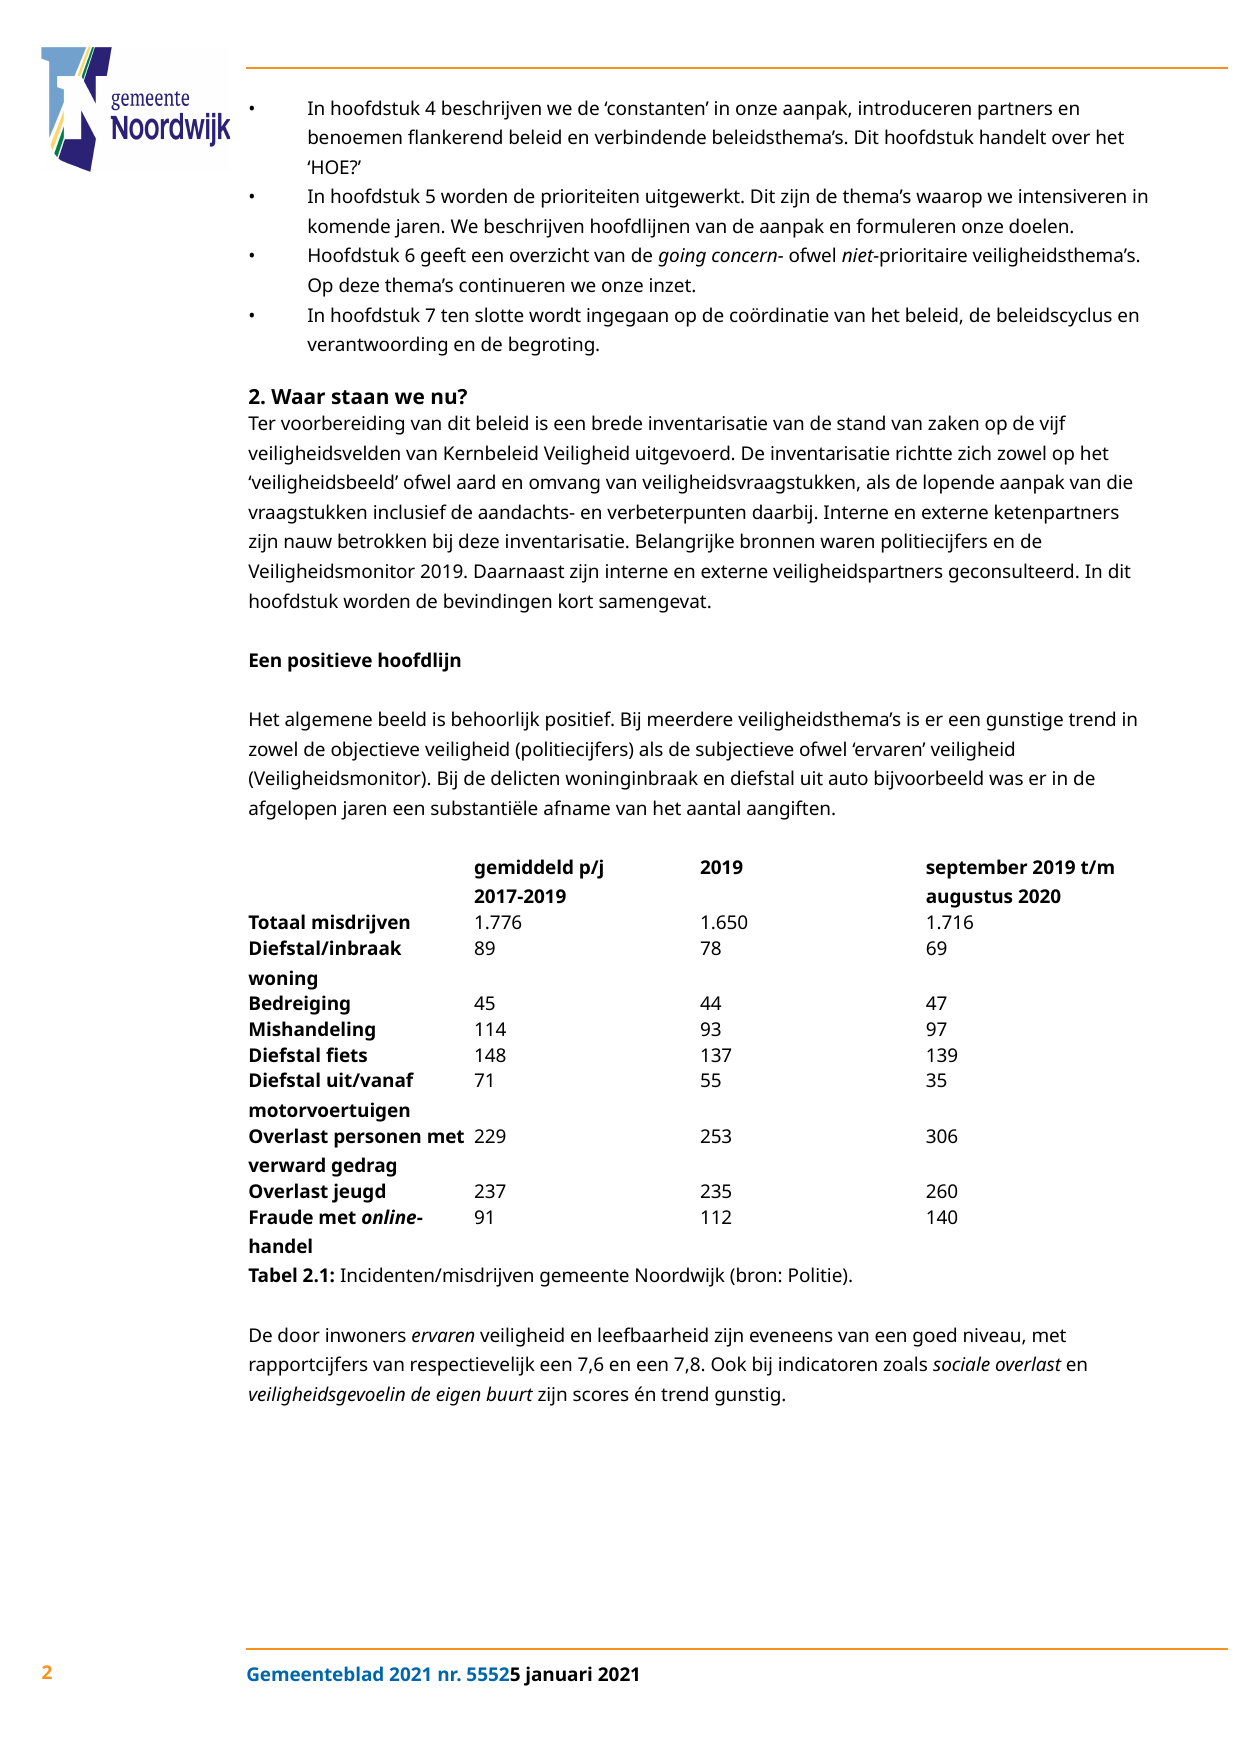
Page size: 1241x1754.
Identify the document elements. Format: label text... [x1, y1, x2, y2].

table_cell 1.650 [700, 910, 926, 935]
table_cell 229 [474, 1123, 700, 1178]
list In hoofdstuk 7 ten slotte wordt ingegaan op de coördinatie van het beleid, de beleidscyclus en verantwoording en de begroting. [248, 302, 1152, 357]
text Tabel 2.1: Incidenten/misdrijven gemeente Noordwijk (bron: Politie). [248, 1263, 1152, 1288]
table_header 2019 [700, 854, 926, 909]
table_cell 306 [926, 1123, 1152, 1178]
table_cell 1.776 [474, 910, 700, 935]
table_cell 260 [926, 1178, 1152, 1204]
table_cell 44 [700, 991, 926, 1016]
table_cell 78 [700, 935, 926, 991]
table_cell Fraude met online-handel [248, 1204, 474, 1259]
table_cell Overlast jeugd [248, 1178, 474, 1204]
table_cell 47 [926, 991, 1152, 1016]
table_cell 112 [700, 1204, 926, 1259]
table_cell 71 [474, 1068, 700, 1123]
table_cell 137 [700, 1042, 926, 1068]
table_cell Totaal misdrijven [248, 910, 474, 935]
text De door inwoners ervaren veiligheid en leefbaarheid zijn eveneens van een goed niveau, met rapportcijfers van respectievelijk een 7,6 en een 7,8. Ook bij indicatoren zoals sociale overlast en veiligheidsgevoelin de eigen buurt zijn scores én trend gunstig. [248, 1322, 1152, 1407]
picture [41, 47, 231, 172]
table_header september 2019 t/m augustus 2020 [926, 854, 1152, 909]
table_cell 89 [474, 935, 700, 991]
text 2. Waar staan we nu? [248, 382, 1152, 410]
table_cell 1.716 [926, 910, 1152, 935]
table_cell Overlast personen met verward gedrag [248, 1123, 474, 1178]
table_cell 69 [926, 935, 1152, 991]
table_header gemiddeld p/j 2017-2019 [474, 854, 700, 909]
table_cell 140 [926, 1204, 1152, 1259]
table_cell 93 [700, 1016, 926, 1042]
table_header [248, 854, 474, 909]
table_cell Diefstal/inbraak woning [248, 935, 474, 991]
list In hoofdstuk 5 worden de prioriteiten uitgewerkt. Dit zijn de thema’s waarop we intensiveren in komende jaren. We beschrijven hoofdlijnen van de aanpak en formuleren onze doelen. [248, 183, 1152, 239]
table_cell 114 [474, 1016, 700, 1042]
table_cell 91 [474, 1204, 700, 1259]
table_cell 55 [700, 1068, 926, 1123]
text Ter voorbereiding van dit beleid is een brede inventarisatie van de stand van zaken op de vijf veiligheidsvelden van Kernbeleid Veiligheid uitgevoerd. De inventarisatie richtte zich zowel op het ‘veiligheidsbeeld’ ofwel aard en omvang van veiligheidsvraagstukken, als de lopende aanpak van die vraagstukken inclusief de aandachts- en verbeterpunten daarbij. Interne en externe ketenpartners zijn nauw betrokken bij deze inventarisatie. Belangrijke bronnen waren politiecijfers en de Veiligheidsmonitor 2019. Daarnaast zijn interne en externe veiligheidspartners geconsulteerd. In dit hoofdstuk worden de bevindingen kort samengevat. [248, 410, 1152, 613]
table_cell 139 [926, 1042, 1152, 1068]
list In hoofdstuk 4 beschrijven we de ‘constanten’ in onze aanpak, introduceren partners en benoemen flankerend beleid en verbindende beleidsthema’s. Dit hoofdstuk handelt over het ‘HOE?’ [248, 95, 1152, 180]
table_cell 97 [926, 1016, 1152, 1042]
table_cell 35 [926, 1068, 1152, 1123]
table_cell 45 [474, 991, 700, 1016]
text Het algemene beeld is behoorlijk positief. Bij meerdere veiligheidsthema’s is er een gunstige trend in zowel de objectieve veiligheid (politiecijfers) als de subjectieve ofwel ‘ervaren’ veiligheid (Veiligheidsmonitor). Bij de delicten woninginbraak en diefstal uit auto bijvoorbeeld was er in de afgelopen jaren een substantiële afname van het aantal aangiften. [248, 706, 1152, 821]
table_cell Bedreiging [248, 991, 474, 1016]
table_cell Diefstal fiets [248, 1042, 474, 1068]
table_cell 253 [700, 1123, 926, 1178]
table_cell 148 [474, 1042, 700, 1068]
text Een positieve hoofdlijn [248, 647, 1152, 673]
table_cell 235 [700, 1178, 926, 1204]
table_cell Diefstal uit/vanaf motorvoertuigen [248, 1068, 474, 1123]
list Hoofdstuk 6 geeft een overzicht van de going concern- ofwel niet-prioritaire veiligheidsthema’s. Op deze thema’s continueren we onze inzet. [248, 243, 1152, 298]
table_cell Mishandeling [248, 1016, 474, 1042]
table_cell 237 [474, 1178, 700, 1204]
